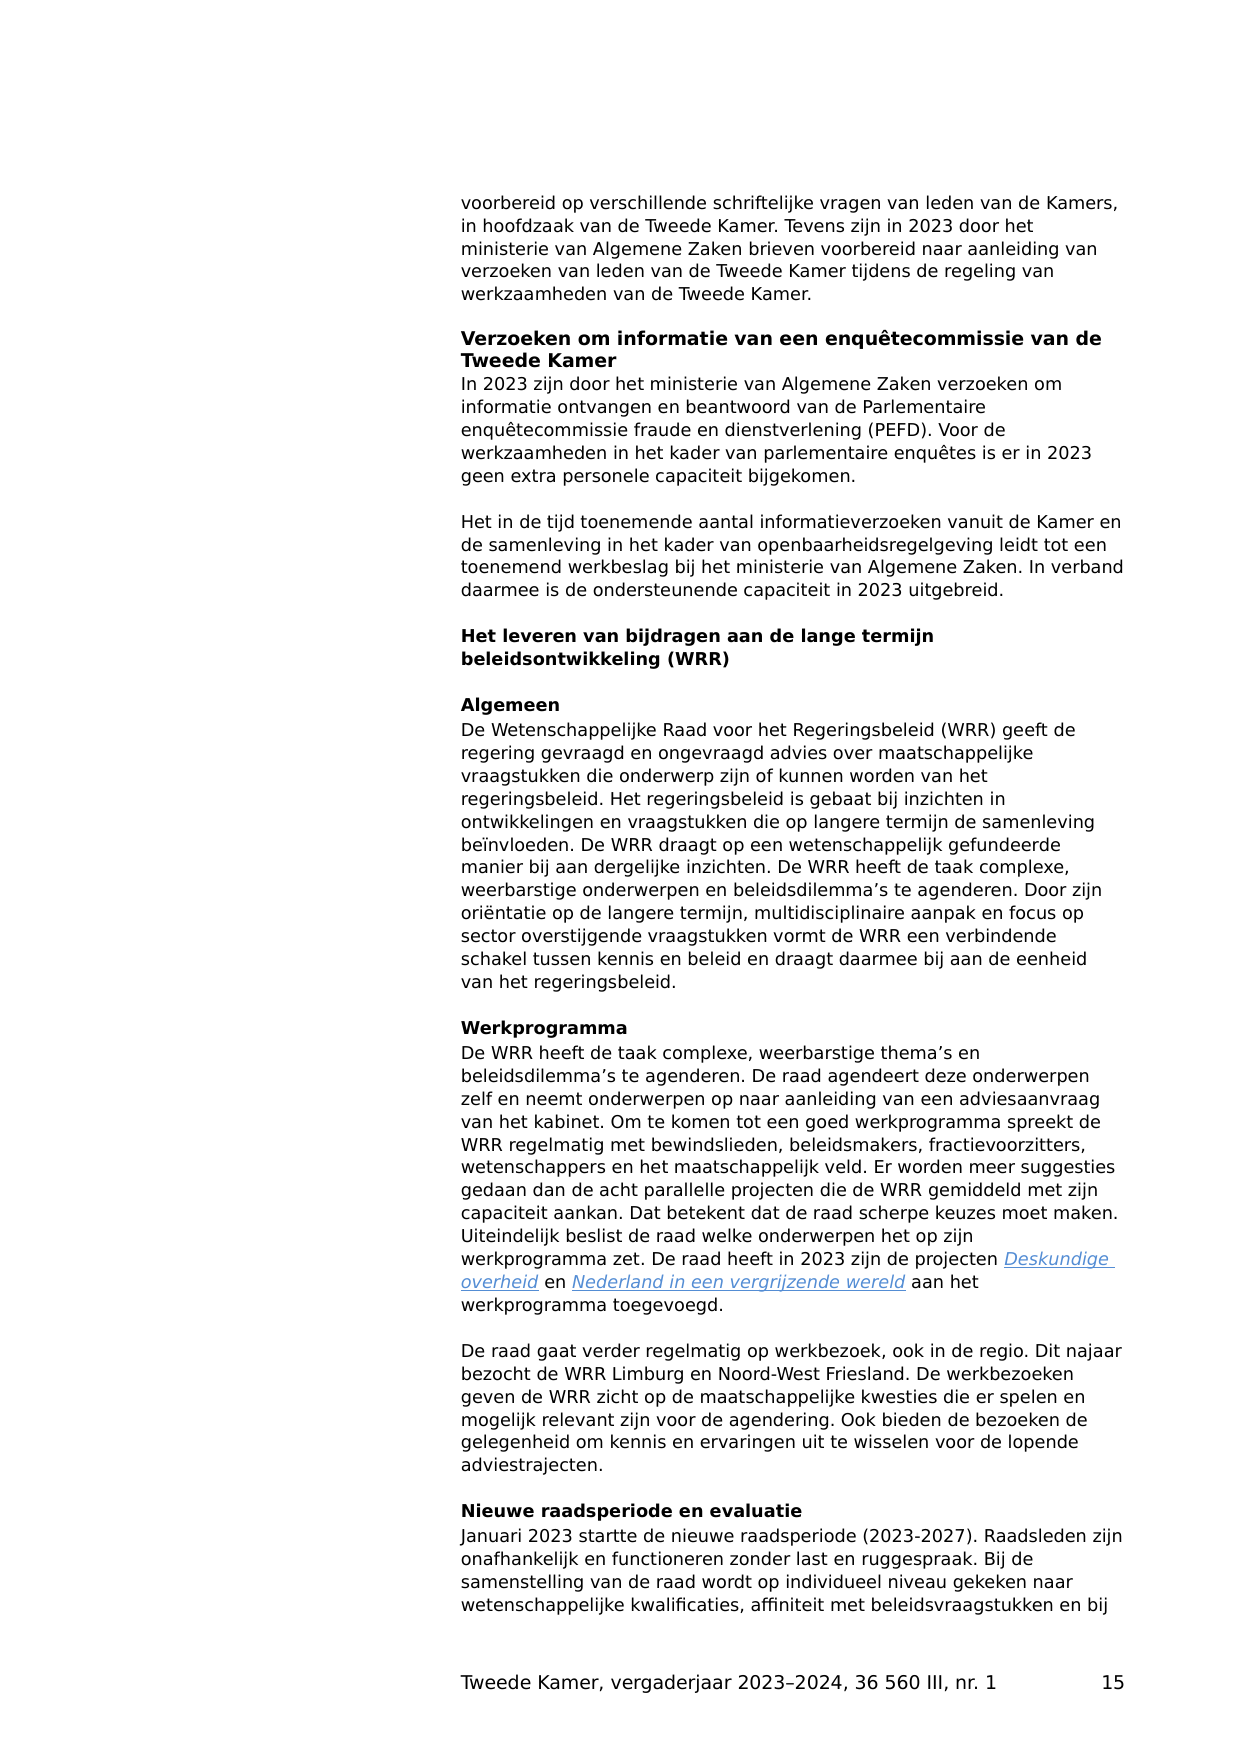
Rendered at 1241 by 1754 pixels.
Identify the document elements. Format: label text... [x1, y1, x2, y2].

text De Wetenschappelijke Raad voor het Regeringsbeleid (WRR) geeft de regering gevraagd en ongevraagd advies over maatschappelijke vraagstukken die onderwerp zijn of kunnen worden van het regeringsbeleid. Het regeringsbeleid is gebaat bij inzichten in ontwikkelingen en vraagstukken die op langere termijn de samenleving beïnvloeden. De WRR draagt op een wetenschappelijk gefundeerde manier bij aan dergelijke inzichten. De WRR heeft de taak complexe, weerbarstige onderwerpen en beleidsdilemma’s te agenderen. Door zijn oriëntatie op de langere termijn, multidisciplinaire aanpak en focus op sector overstijgende vraagstukken vormt de WRR een verbindende schakel tussen kennis en beleid en draagt daarmee bij aan de eenheid van het regeringsbeleid. [461, 718, 1125, 993]
text Algemeen [461, 693, 1125, 716]
text Het in de tijd toenemende aantal informatieverzoeken vanuit de Kamer en de samenleving in het kader van openbaarheidsregelgeving leidt tot een toenemend werkbeslag bij het ministerie van Algemene Zaken. In verband daarmee is de ondersteunende capaciteit in 2023 uitgebreid. [461, 510, 1125, 601]
text De raad gaat verder regelmatig op werkbezoek, ook in de regio. Dit najaar bezocht de WRR Limburg en Noord-West Friesland. De werkbezoeken geven de WRR zicht op de maatschappelijke kwesties die er spelen en mogelijk relevant zijn voor de agendering. Ook bieden de bezoeken de gelegenheid om kennis en ervaringen uit te wisselen voor de lopende adviestrajecten. [461, 1339, 1125, 1476]
text In 2023 zijn door het ministerie van Algemene Zaken verzoeken om informatie ontvangen en beantwoord van de Parlementaire enquêtecommissie fraude en dienstverlening (PEFD). Voor de werkzaamheden in het kader van parlementaire enquêtes is er in 2023 geen extra personele capaciteit bijgekomen. [461, 372, 1125, 487]
text Het leveren van bijdragen aan de lange termijn beleidsontwikkeling (WRR) [461, 624, 1125, 670]
text voorbereid op verschillende schriftelijke vragen van leden van de Kamers, in hoofdzaak van de Tweede Kamer. Tevens zijn in 2023 door het ministerie van Algemene Zaken brieven voorbereid naar aanleiding van verzoeken van leden van de Tweede Kamer tijdens de regeling van werkzaamheden van de Tweede Kamer. [461, 191, 1125, 305]
text De WRR heeft de taak complexe, weerbarstige thema’s en beleidsdilemma’s te agenderen. De raad agendeert deze onderwerpen zelf en neemt onderwerpen op naar aanleiding van een adviesaanvraag van het kabinet. Om te komen tot een goed werkprogramma spreekt de WRR regelmatig met bewindslieden, beleidsmakers, fractievoorzitters, wetenschappers en het maatschappelijk veld. Er worden meer suggesties gedaan dan de acht parallelle projecten die de WRR gemiddeld met zijn capaciteit aankan. Dat betekent dat de raad scherpe keuzes moet maken. Uiteindelijk beslist de raad welke onderwerpen het op zijn werkprogramma zet. De raad heeft in 2023 zijn de projecten Deskundige overheid en Nederland in een vergrijzende wereld aan het werkprogramma toegevoegd. [461, 1041, 1125, 1316]
text Werkprogramma [461, 1016, 1125, 1039]
text Nieuwe raadsperiode en evaluatie [461, 1499, 1125, 1522]
text Verzoeken om informatie van een enquêtecommissie van de Tweede Kamer [461, 328, 1125, 372]
text Januari 2023 startte de nieuwe raadsperiode (2023-2027). Raadsleden zijn onafhankelijk en functioneren zonder last en ruggespraak. Bij de samenstelling van de raad wordt op individueel niveau gekeken naar wetenschappelijke kwalificaties, affiniteit met beleidsvraagstukken en bij [461, 1524, 1125, 1616]
